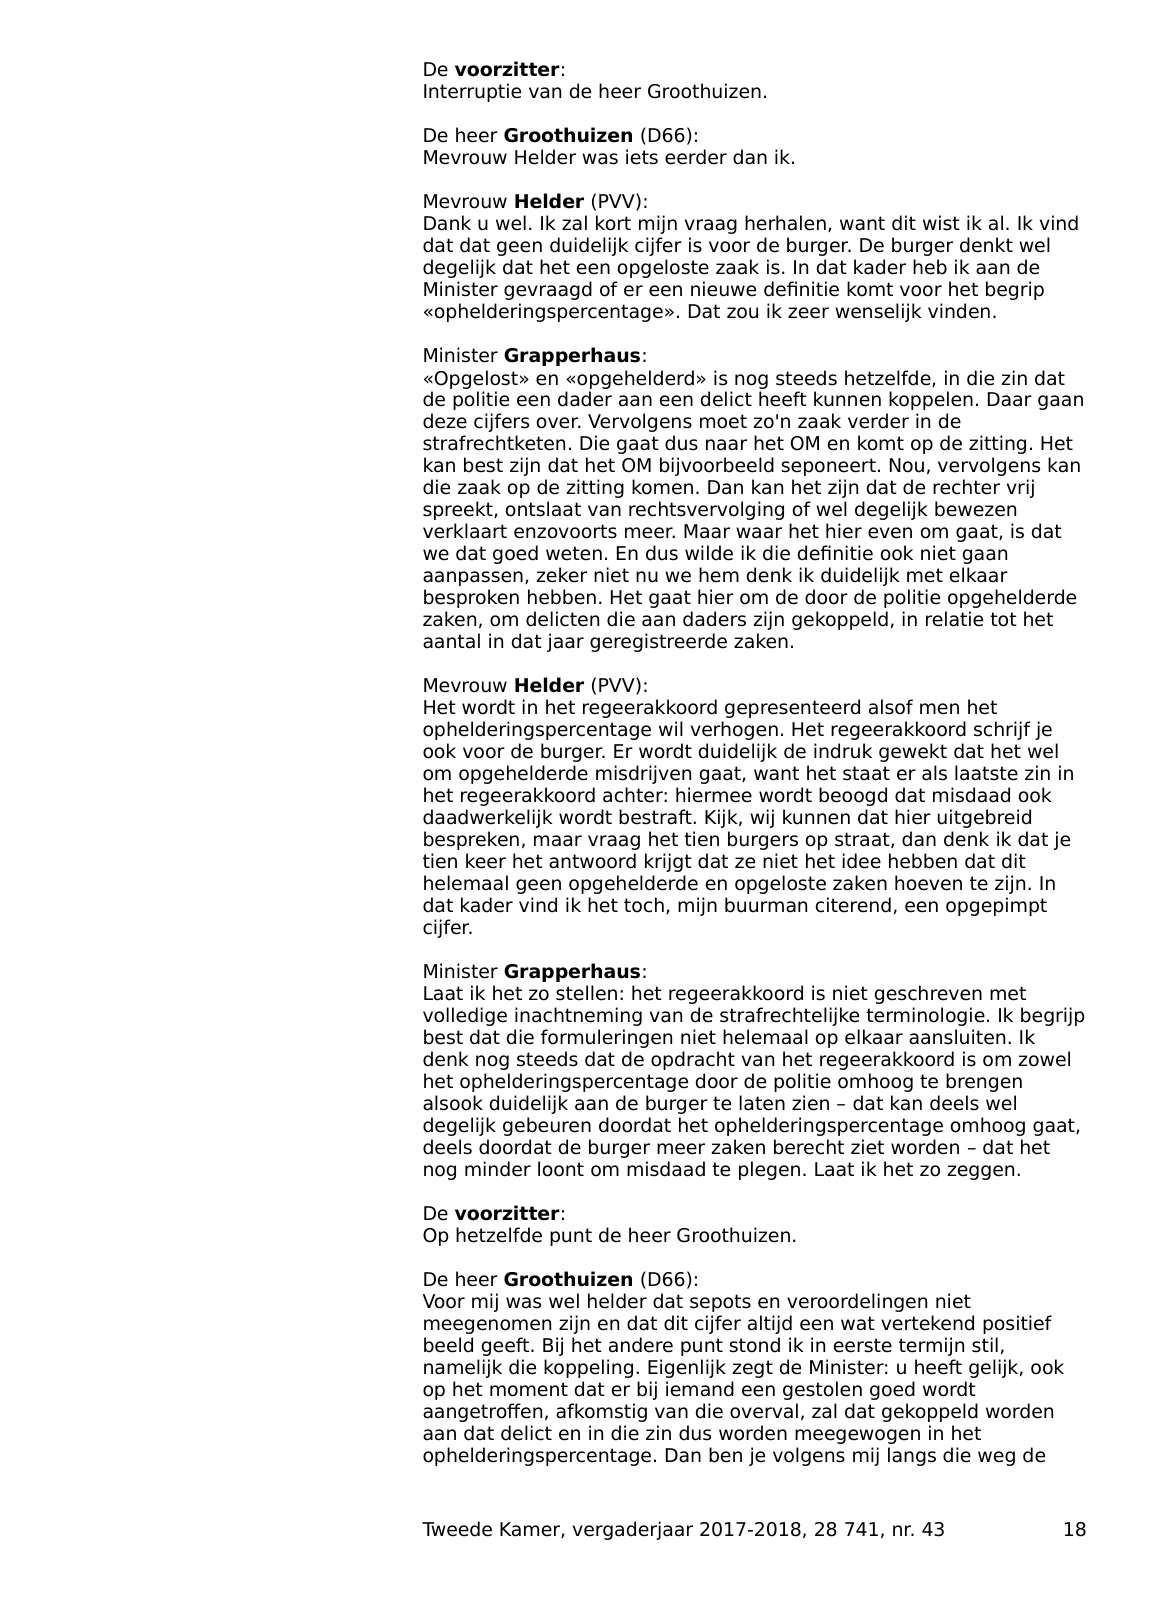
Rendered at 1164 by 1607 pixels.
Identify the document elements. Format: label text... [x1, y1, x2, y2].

text «Opgelost» en «opgehelderd» is nog steeds hetzelfde, in die zin dat de politie een dader aan een delict heeft kunnen koppelen. Daar gaan deze cijfers over. Vervolgens moet zo'n zaak verder in de strafrechtketen. Die gaat dus naar het OM en komt op de zitting. Het kan best zijn dat het OM bijvoorbeeld seponeert. Nou, vervolgens kan die zaak op de zitting komen. Dan kan het zijn dat de rechter vrij spreekt, ontslaat van rechtsvervolging of wel degelijk bewezen verklaart enzovoorts meer. Maar waar het hier even om gaat, is dat we dat goed weten. En dus wilde ik die definitie ook niet gaan aanpassen, zeker niet nu we hem denk ik duidelijk met elkaar besproken hebben. Het gaat hier om de door de politie opgehelderde zaken, om delicten die aan daders zijn gekoppeld, in relatie tot het aantal in dat jaar geregistreerde zaken. [422, 367, 1087, 653]
text De heer Groothuizen (D66): [422, 125, 1087, 147]
text Mevrouw Helder (PVV): [422, 191, 1087, 213]
text Het wordt in het regeerakkoord gepresenteerd alsof men het ophelderingspercentage wil verhogen. Het regeerakkoord schrijf je ook voor de burger. Er wordt duidelijk de indruk gewekt dat het wel om opgehelderde misdrijven gaat, want het staat er als laatste zin in het regeerakkoord achter: hiermee wordt beoogd dat misdaad ook daadwerkelijk wordt bestraft. Kijk, wij kunnen dat hier uitgebreid bespreken, maar vraag het tien burgers op straat, dan denk ik dat je tien keer het antwoord krijgt dat ze niet het idee hebben dat dit helemaal geen opgehelderde en opgeloste zaken hoeven te zijn. In dat kader vind ik het toch, mijn buurman citerend, een opgepimpt cijfer. [422, 697, 1087, 939]
text Op hetzelfde punt de heer Groothuizen. [422, 1225, 1087, 1247]
text Voor mij was wel helder dat sepots en veroordelingen niet meegenomen zijn en dat dit cijfer altijd een wat vertekend positief beeld geeft. Bij het andere punt stond ik in eerste termijn stil, namelijk die koppeling. Eigenlijk zegt de Minister: u heeft gelijk, ook op het moment dat er bij iemand een gestolen goed wordt aangetroffen, afkomstig van die overval, zal dat gekoppeld worden aan dat delict en in die zin dus worden meegewogen in het ophelderingspercentage. Dan ben je volgens mij langs die weg de [422, 1291, 1087, 1467]
text Mevrouw Helder was iets eerder dan ik. [422, 147, 1087, 169]
text Minister Grapperhaus: [422, 961, 1087, 983]
text Laat ik het zo stellen: het regeerakkoord is niet geschreven met volledige inachtneming van de strafrechtelijke terminologie. Ik begrijp best dat die formuleringen niet helemaal op elkaar aansluiten. Ik denk nog steeds dat de opdracht van het regeerakkoord is om zowel het ophelderingspercentage door de politie omhoog te brengen alsook duidelijk aan de burger te laten zien – dat kan deels wel degelijk gebeuren doordat het ophelderingspercentage omhoog gaat, deels doordat de burger meer zaken berecht ziet worden – dat het nog minder loont om misdaad te plegen. Laat ik het zo zeggen. [422, 983, 1087, 1181]
text De heer Groothuizen (D66): [422, 1269, 1087, 1291]
text De voorzitter: [422, 1203, 1087, 1225]
text Minister Grapperhaus: [422, 345, 1087, 367]
text Dank u wel. Ik zal kort mijn vraag herhalen, want dit wist ik al. Ik vind dat dat geen duidelijk cijfer is voor de burger. De burger denkt wel degelijk dat het een opgeloste zaak is. In dat kader heb ik aan de Minister gevraagd of er een nieuwe definitie komt voor het begrip «ophelderingspercentage». Dat zou ik zeer wenselijk vinden. [422, 213, 1087, 323]
text Interruptie van de heer Groothuizen. [422, 81, 1087, 103]
text Mevrouw Helder (PVV): [422, 675, 1087, 697]
text De voorzitter: [422, 59, 1087, 81]
